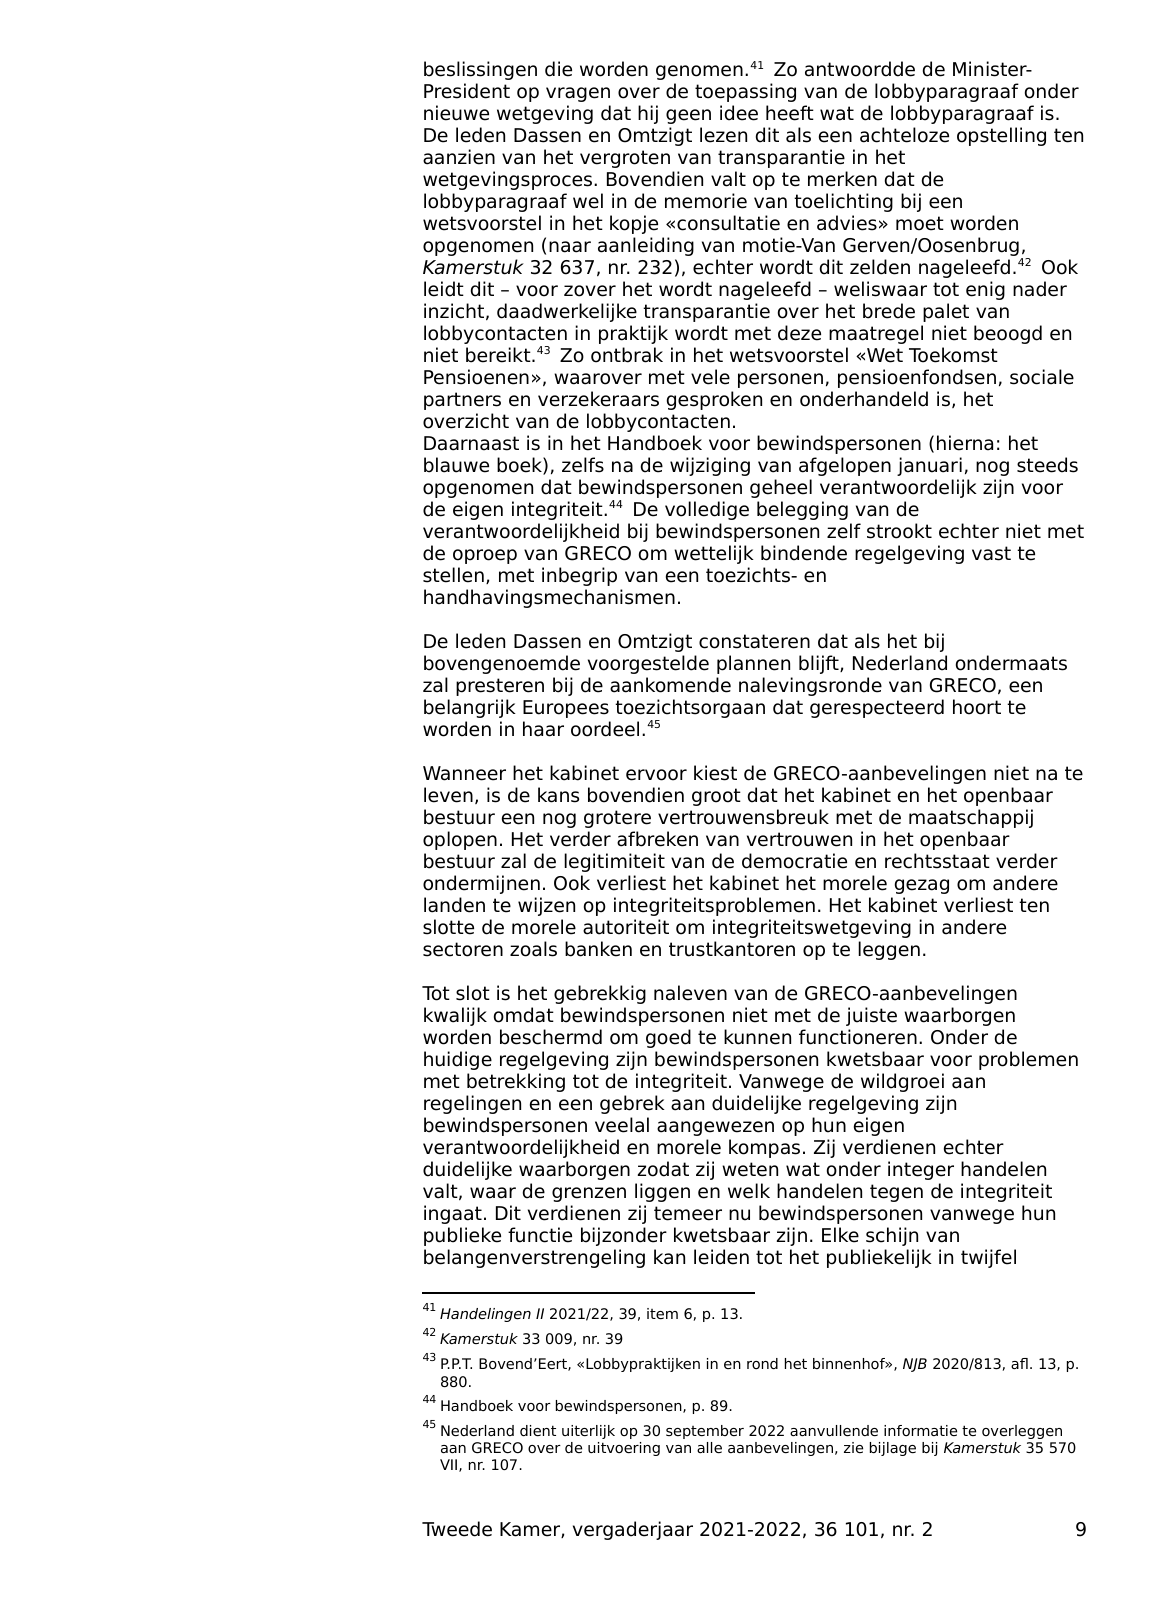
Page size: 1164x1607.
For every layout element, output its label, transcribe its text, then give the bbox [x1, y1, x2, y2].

text De leden Dassen en Omtzigt constateren dat als het bij bovengenoemde voorgestelde plannen blijft, Nederland ondermaats zal presteren bij de aankomende nalevingsronde van GRECO, een belangrijk Europees toezichtsorgaan dat gerespecteerd hoort te worden in haar oordeel. [422, 631, 1087, 741]
text P.P.T. Bovend’Eert, «Lobbypraktijken in en rond het binnenhof», NJB 2020/813, afl. 13, p. 880. [422, 1352, 1087, 1391]
text Handelingen II 2021/22, 39, item 6, p. 13. [422, 1302, 1087, 1324]
text Daarnaast is in het Handboek voor bewindspersonen (hierna: het blauwe boek), zelfs na de wijziging van afgelopen januari, nog steeds opgenomen dat bewindspersonen geheel verantwoordelijk zijn voor de eigen integriteit. De volledige belegging van de verantwoordelijkheid bij bewindspersonen zelf strookt echter niet met de oproep van GRECO om wettelijk bindende regelgeving vast te stellen, met inbegrip van een toezichts- en handhavingsmechanismen. [422, 433, 1087, 608]
text beslissingen die worden genomen. Zo antwoordde de Minister-President op vragen over de toepassing van de lobbyparagraaf onder nieuwe wetgeving dat hij geen idee heeft wat de lobbyparagraaf is. De leden Dassen en Omtzigt lezen dit als een achteloze opstelling ten aanzien van het vergroten van transparantie in het wetgevingsproces. Bovendien valt op te merken dat de lobbyparagraaf wel in de memorie van toelichting bij een wetsvoorstel in het kopje «consultatie en advies» moet worden opgenomen (naar aanleiding van motie-Van Gerven/Oosenbrug, Kamerstuk 32 637, nr. 232), echter wordt dit zelden nageleefd. Ook leidt dit – voor zover het wordt nageleefd – weliswaar tot enig nader inzicht, daadwerkelijke transparantie over het brede palet van lobbycontacten in praktijk wordt met deze maatregel niet beoogd en niet bereikt. Zo ontbrak in het wetsvoorstel «Wet Toekomst Pensioenen», waarover met vele personen, pensioenfondsen, sociale partners en verzekeraars gesproken en onderhandeld is, het overzicht van de lobbycontacten. [422, 59, 1087, 433]
text Handboek voor bewindspersonen, p. 89. [422, 1393, 1087, 1416]
text Wanneer het kabinet ervoor kiest de GRECO-aanbevelingen niet na te leven, is de kans bovendien groot dat het kabinet en het openbaar bestuur een nog grotere vertrouwensbreuk met de maatschappij oplopen. Het verder afbreken van vertrouwen in het openbaar bestuur zal de legitimiteit van de democratie en rechtsstaat verder ondermijnen. Ook verliest het kabinet het morele gezag om andere landen te wijzen op integriteitsproblemen. Het kabinet verliest ten slotte de morele autoriteit om integriteitswetgeving in andere sectoren zoals banken en trustkantoren op te leggen. [422, 763, 1087, 961]
text Kamerstuk 33 009, nr. 39 [422, 1327, 1087, 1349]
text Tot slot is het gebrekkig naleven van de GRECO-aanbevelingen kwalijk omdat bewindspersonen niet met de juiste waarborgen worden beschermd om goed te kunnen functioneren. Onder de huidige regelgeving zijn bewindspersonen kwetsbaar voor problemen met betrekking tot de integriteit. Vanwege de wildgroei aan regelingen en een gebrek aan duidelijke regelgeving zijn bewindspersonen veelal aangewezen op hun eigen verantwoordelijkheid en morele kompas. Zij verdienen echter duidelijke waarborgen zodat zij weten wat onder integer handelen valt, waar de grenzen liggen en welk handelen tegen de integriteit ingaat. Dit verdienen zij temeer nu bewindspersonen vanwege hun publieke functie bijzonder kwetsbaar zijn. Elke schijn van belangenverstrengeling kan leiden tot het publiekelijk in twijfel [422, 983, 1087, 1268]
text Nederland dient uiterlijk op 30 september 2022 aanvullende informatie te overleggen aan GRECO over de uitvoering van alle aanbevelingen, zie bijlage bij Kamerstuk 35 570 VII, nr. 107. [422, 1418, 1087, 1474]
